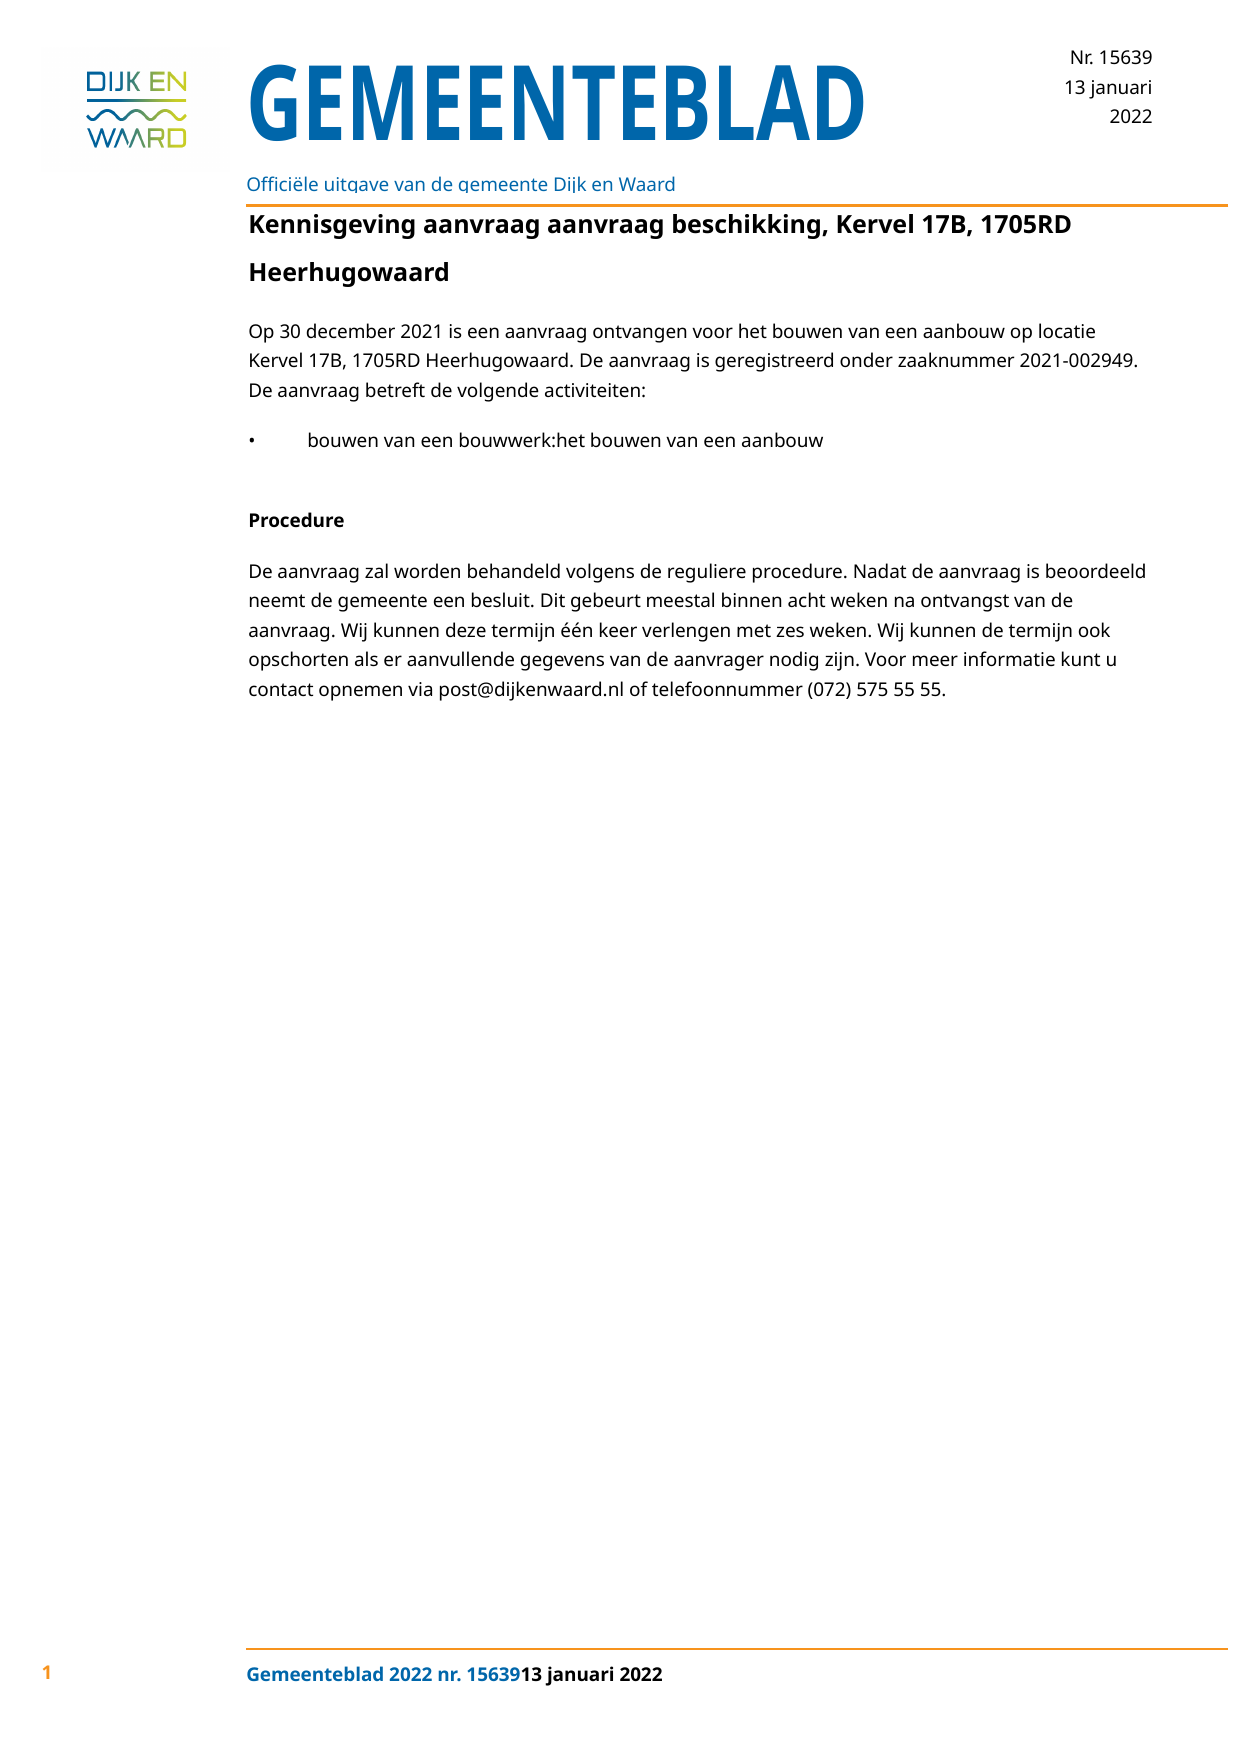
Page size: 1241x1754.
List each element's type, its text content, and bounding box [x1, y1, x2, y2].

text De aanvraag zal worden behandeld volgens de reguliere procedure. Nadat de aanvraag is beoordeeld neemt de gemeente een besluit. Dit gebeurt meestal binnen acht weken na ontvangst van de aanvraag. Wij kunnen deze termijn één keer verlengen met zes weken. Wij kunnen de termijn ook opschorten als er aanvullende gegevens van de aanvrager nodig zijn. Voor meer informatie kunt u contact opnemen via post@dijkenwaard.nl of telefoonnummer (072) 575 55 55. [248, 558, 1152, 702]
text Op 30 december 2021 is een aanvraag ontvangen voor het bouwen van een aanbouw op locatie Kervel 17B, 1705RD Heerhugowaard. De aanvraag is geregistreerd onder zaaknummer 2021-002949. De aanvraag betreft de volgende activiteiten: [248, 318, 1152, 403]
picture [41, 47, 231, 172]
list bouwen van een bouwwerk:het bouwen van een aanbouw [248, 427, 1152, 453]
text Procedure [248, 507, 1152, 533]
text Kennisgeving aanvraag aanvraag beschikking, Kervel 17B, 1705RD Heerhugowaard [248, 207, 1152, 288]
